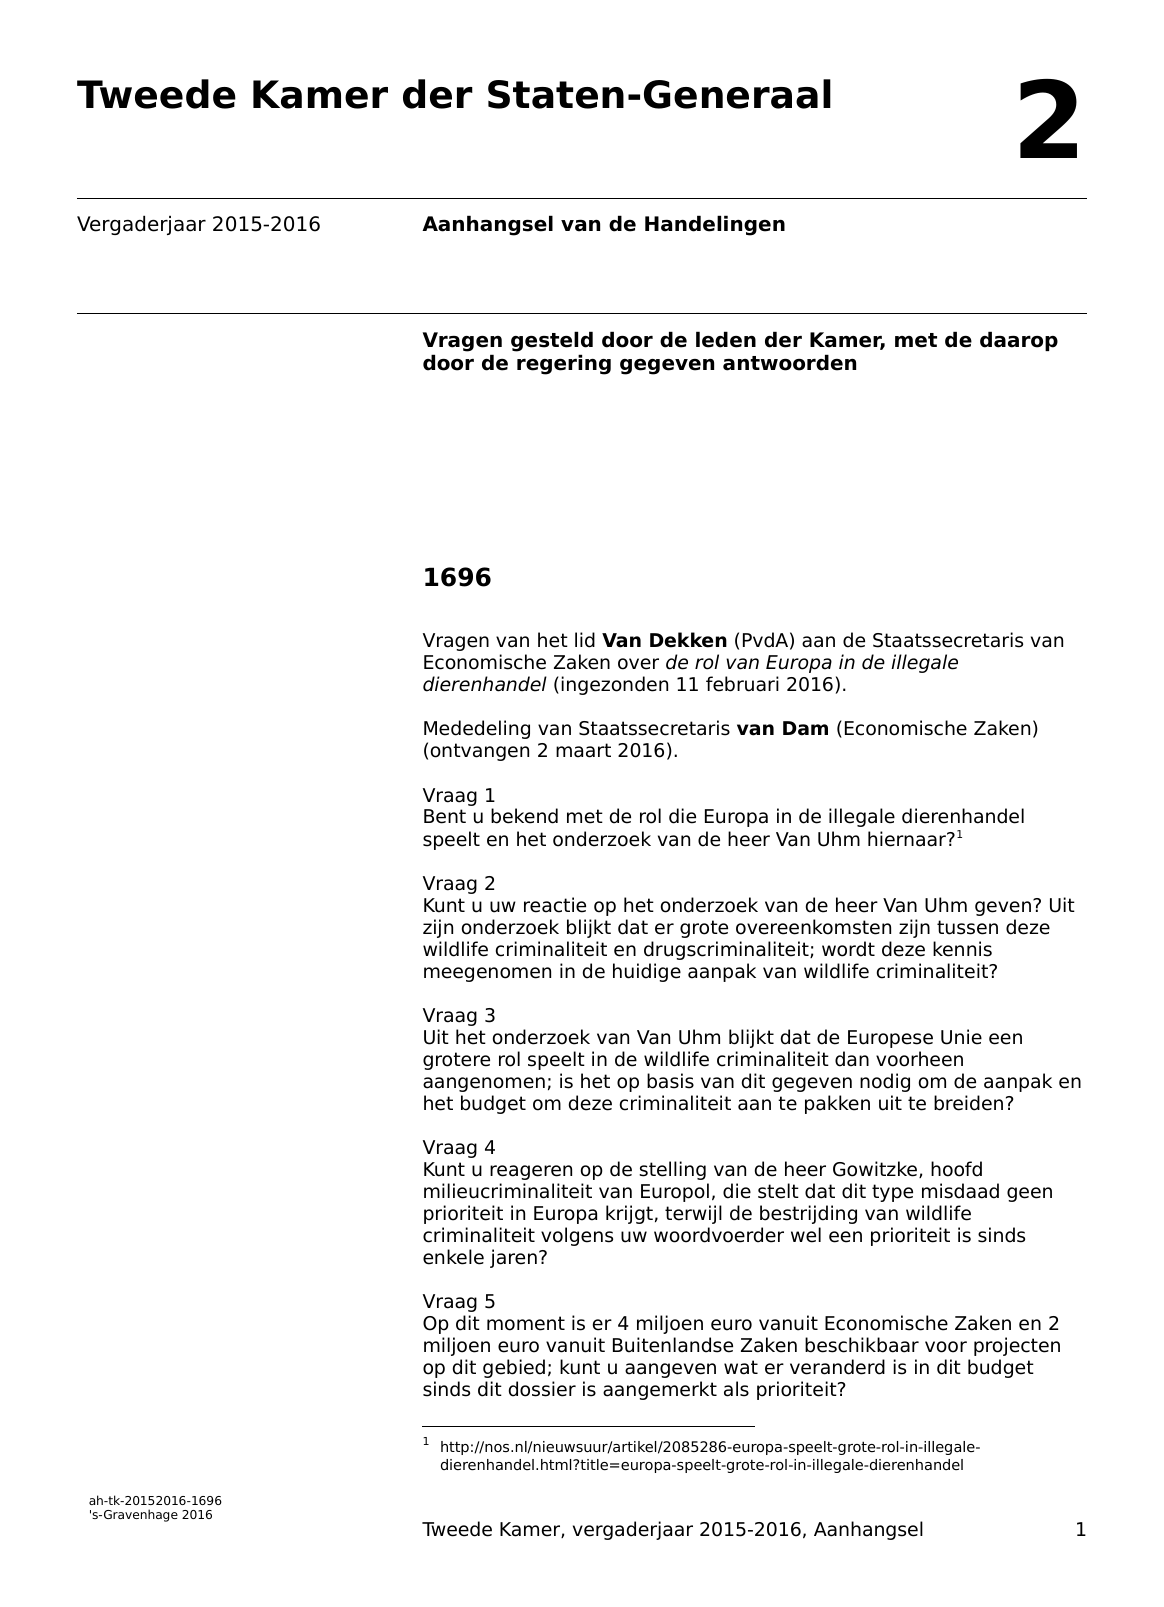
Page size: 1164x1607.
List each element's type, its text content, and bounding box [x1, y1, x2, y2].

table_header 2 [886, 59, 1087, 198]
text Mededeling van Staatssecretaris van Dam (Economische Zaken) (ontvangen 2 maart 2016). [422, 718, 1087, 762]
text Vraag 5 [422, 1291, 1087, 1313]
table_cell Vragen gesteld door de leden der Kamer, met de daarop door de regering gegeven antwoorden [422, 314, 1087, 375]
text Uit het onderzoek van Van Uhm blijkt dat de Europese Unie een grotere rol speelt in de wildlife criminaliteit dan voorheen aangenomen; is het op basis van dit gegeven nodig om de aanpak en het budget om deze criminaliteit aan te pakken uit te breiden? [422, 1027, 1087, 1114]
text Kunt u reageren op de stelling van de heer Gowitzke, hoofd milieucriminaliteit van Europol, die stelt dat dit type misdaad geen prioriteit in Europa krijgt, terwijl de bestrijding van wildlife criminaliteit volgens uw woordvoerder wel een prioriteit is sinds enkele jaren? [422, 1159, 1087, 1269]
table_cell Aanhangsel van de Handelingen [422, 199, 1087, 313]
table_cell Vergaderjaar 2015-2016 [77, 199, 422, 313]
text Vraag 3 [422, 1005, 1087, 1027]
text Bent u bekend met de rol die Europa in de illegale dierenhandel speelt en het onderzoek van de heer Van Uhm hiernaar? [422, 806, 1087, 850]
text 1696 [422, 563, 1087, 592]
text http://nos.nl/nieuwsuur/artikel/2085286-europa-speelt-grote-rol-in-illegale-dierenhandel.html?title=europa-speelt-grote-rol-in-illegale-dierenhandel [422, 1435, 1087, 1474]
text Vraag 1 [422, 784, 1087, 806]
text 's-Gravenhage 2016 [88, 1508, 323, 1522]
text Vraag 2 [422, 873, 1087, 894]
text ah-tk-20152016-1696 [88, 1494, 323, 1508]
text Kunt u uw reactie op het onderzoek van de heer Van Uhm geven? Uit zijn onderzoek blijkt dat er grote overeenkomsten zijn tussen deze wildlife criminaliteit en drugscriminaliteit; wordt deze kennis meegenomen in de huidige aanpak van wildlife criminaliteit? [422, 894, 1087, 982]
table_cell [77, 314, 422, 375]
text Op dit moment is er 4 miljoen euro vanuit Economische Zaken en 2 miljoen euro vanuit Buitenlandse Zaken beschikbaar voor projecten op dit gebied; kunt u aangeven wat er veranderd is in dit budget sinds dit dossier is aangemerkt als prioriteit? [422, 1313, 1087, 1401]
text Vraag 4 [422, 1137, 1087, 1159]
table_header Tweede Kamer der Staten-Generaal [77, 59, 886, 198]
text Vragen van het lid Van Dekken (PvdA) aan de Staatssecretaris van Economische Zaken over de rol van Europa in de illegale dierenhandel (ingezonden 11 februari 2016). [422, 630, 1087, 696]
